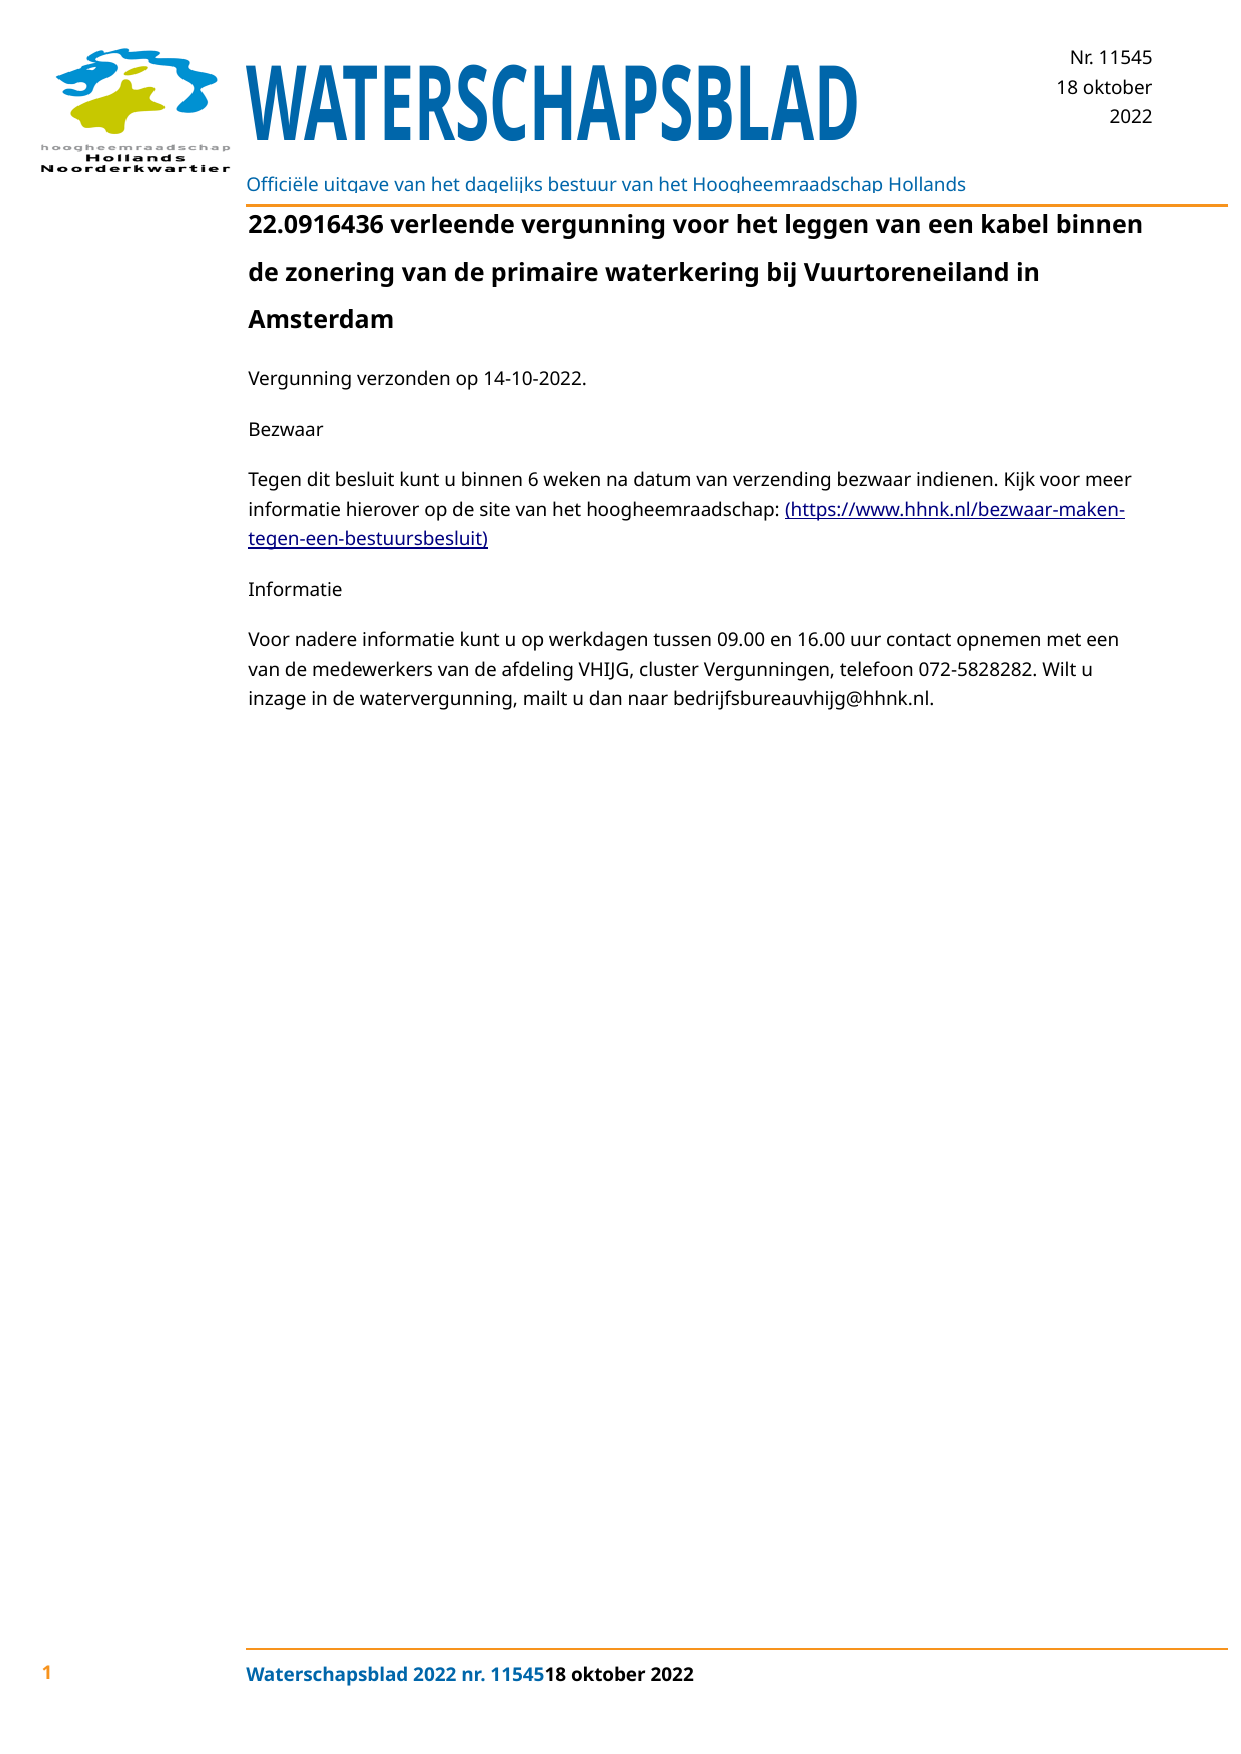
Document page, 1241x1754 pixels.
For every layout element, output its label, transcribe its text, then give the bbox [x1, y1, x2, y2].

picture [41, 47, 231, 172]
text Informatie [248, 576, 1152, 602]
text Voor nadere informatie kunt u op werkdagen tussen 09.00 en 16.00 uur contact opnemen met een van de medewerkers van de afdeling VHIJG, cluster Vergunningen, telefoon 072-5828282. Wilt u inzage in de watervergunning, mailt u dan naar bedrijfsbureauvhijg@hhnk.nl. [248, 626, 1152, 711]
text Bezwaar [248, 416, 1152, 442]
text 22.0916436 verleende vergunning voor het leggen van een kabel binnen de zonering van de primaire waterkering bij Vuurtoreneiland in Amsterdam [248, 207, 1152, 336]
text Vergunning verzonden op 14-10-2022. [248, 366, 1152, 391]
text Tegen dit besluit kunt u binnen 6 weken na datum van verzending bezwaar indienen. Kijk voor meer informatie hierover op de site van het hoogheemraadschap: (https://www.hhnk.nl/bezwaar-maken-tegen-een-bestuursbesluit) [248, 466, 1152, 551]
